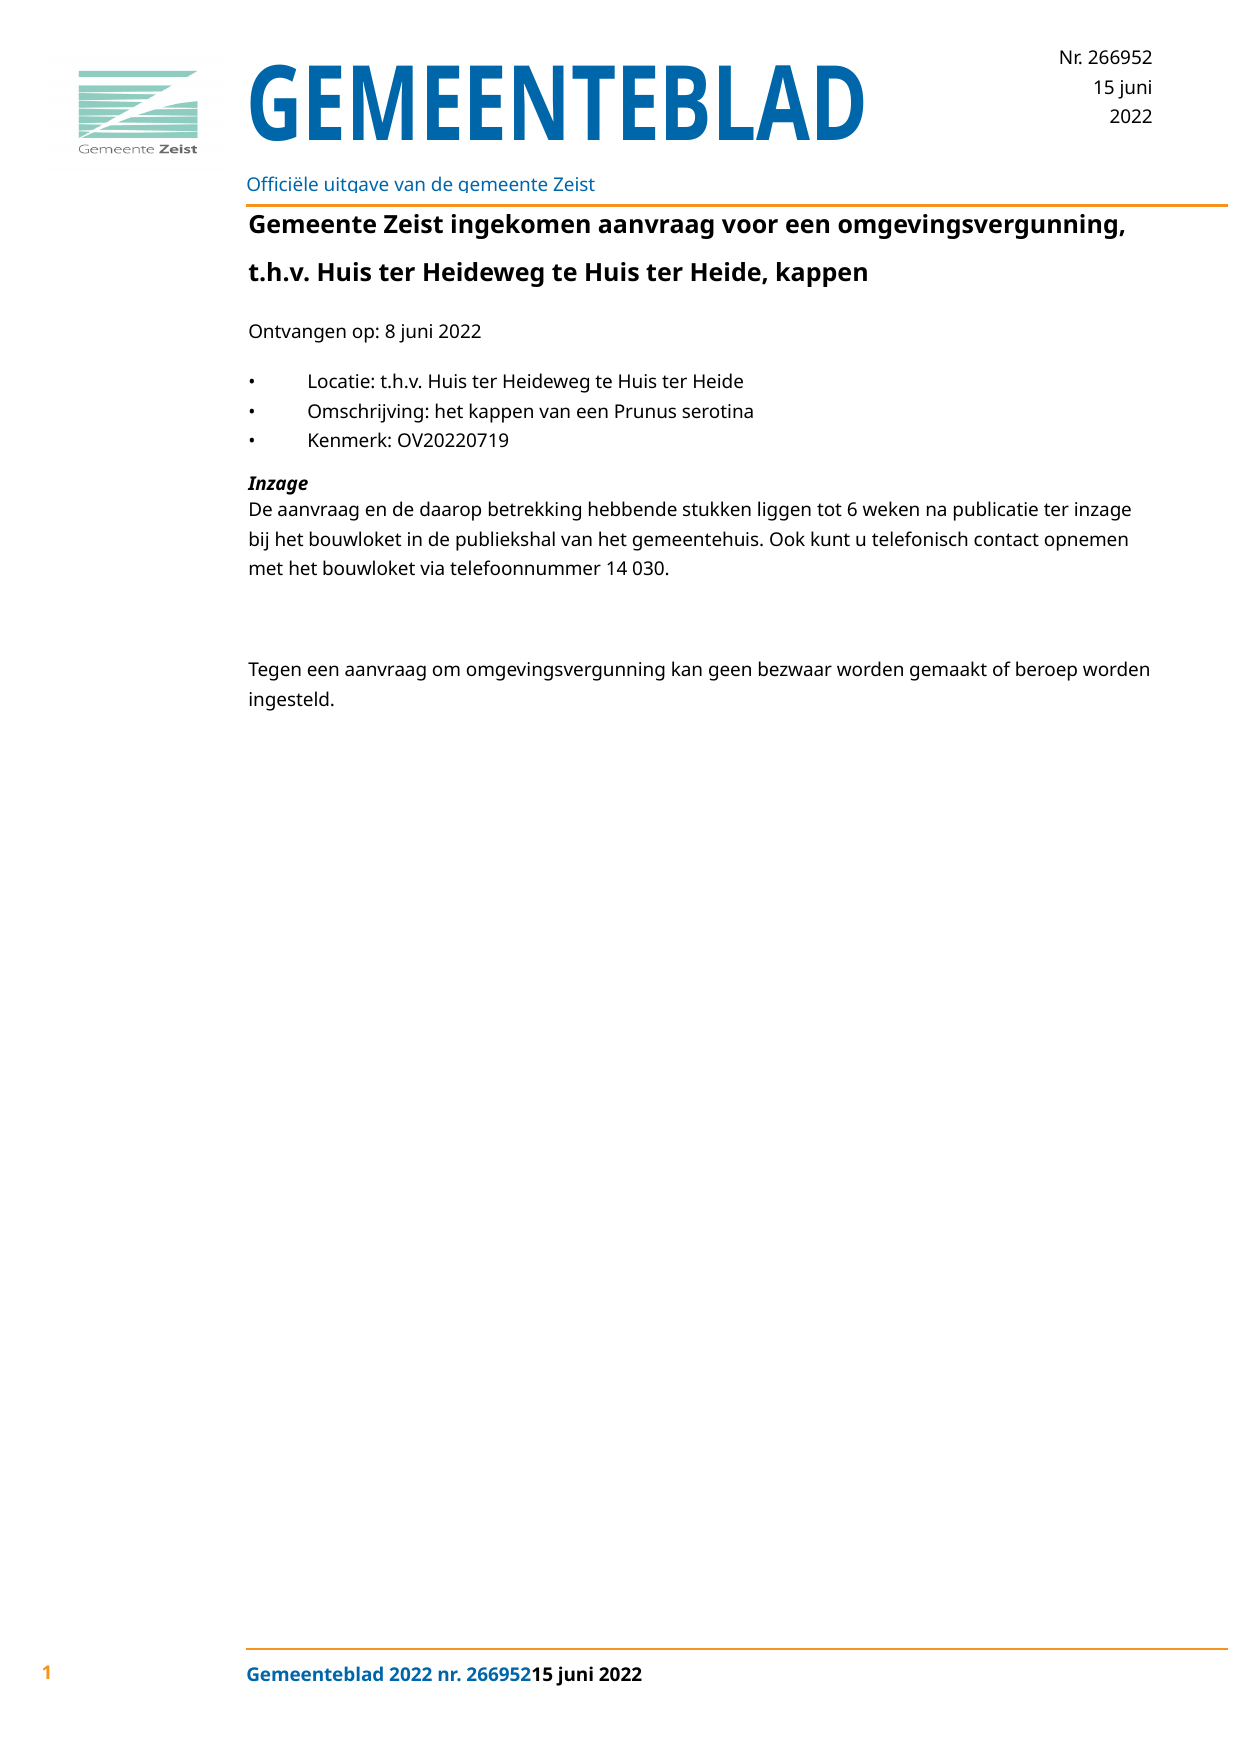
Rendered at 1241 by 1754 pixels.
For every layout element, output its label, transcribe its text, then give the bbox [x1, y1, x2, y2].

text Ontvangen op: 8 juni 2022 [248, 318, 1152, 344]
text De aanvraag en de daarop betrekking hebbende stukken liggen tot 6 weken na publicatie ter inzage bij het bouwloket in de publiekshal van het gemeentehuis. Ook kunt u telefonisch contact opnemen met het bouwloket via telefoonnummer 14 030. [248, 496, 1152, 581]
text Gemeente Zeist ingekomen aanvraag voor een omgevingsvergunning, t.h.v. Huis ter Heideweg te Huis ter Heide, kappen [248, 207, 1152, 288]
list Kenmerk: OV20220719 [248, 427, 1152, 453]
text Inzage [248, 471, 1152, 496]
text Tegen een aanvraag om omgevingsvergunning kan geen bezwaar worden gemaakt of beroep worden ingesteld. [248, 656, 1152, 712]
picture [41, 47, 231, 172]
list Locatie: t.h.v. Huis ter Heideweg te Huis ter Heide [248, 368, 1152, 394]
list Omschrijving: het kappen van een Prunus serotina [248, 398, 1152, 424]
